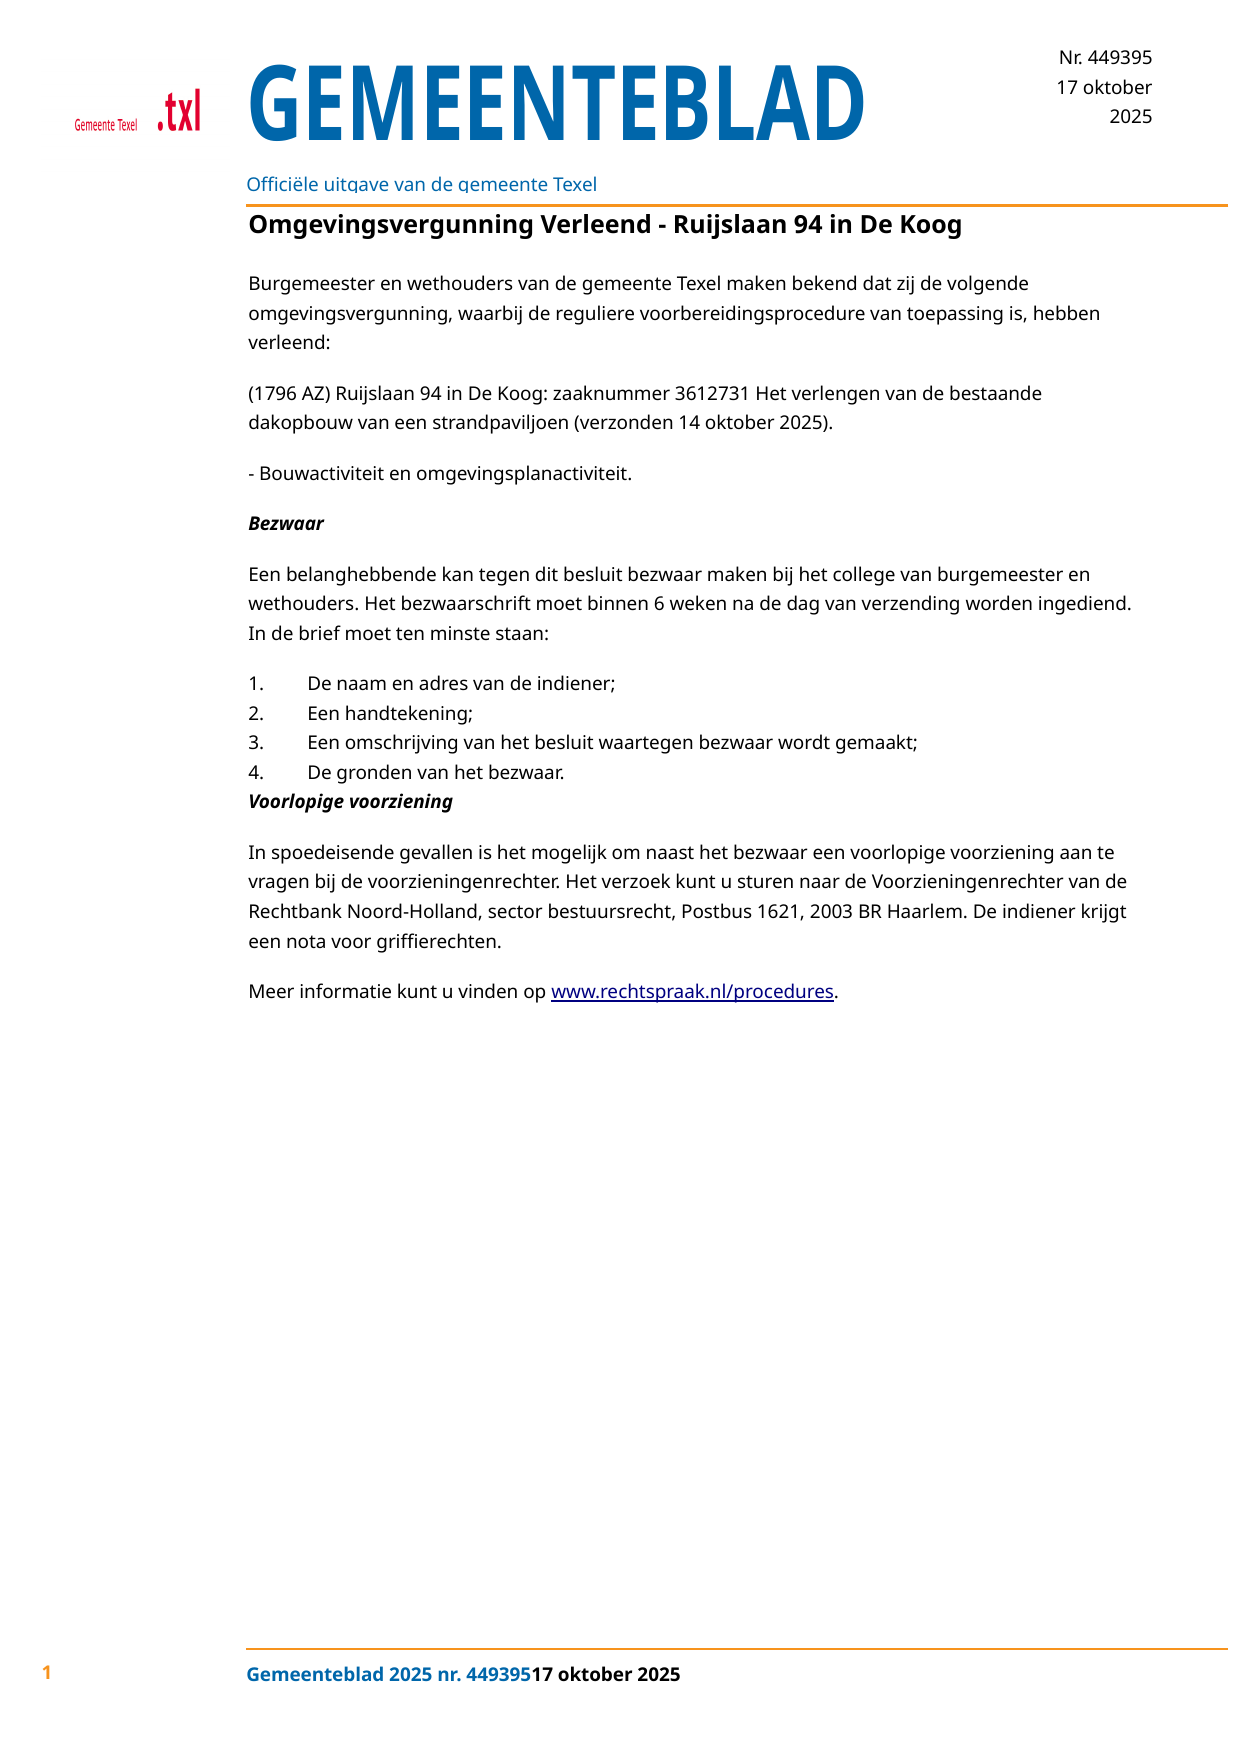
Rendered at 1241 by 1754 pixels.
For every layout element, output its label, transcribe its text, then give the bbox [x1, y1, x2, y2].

text Omgevingsvergunning Verleend - Ruijslaan 94 in De Koog [248, 207, 1152, 241]
text (1796 AZ) Ruijslaan 94 in De Koog: zaaknummer 3612731 Het verlengen van de bestaande dakopbouw van een strandpaviljoen (verzonden 14 oktober 2025). [248, 380, 1152, 435]
text Bezwaar [248, 510, 1152, 536]
list Een handtekening; [248, 700, 1152, 726]
text Voorlopige voorziening [248, 789, 1152, 814]
list De gronden van het bezwaar. [248, 759, 1152, 785]
text Burgemeester en wethouders van de gemeente Texel maken bekend dat zij de volgende omgevingsvergunning, waarbij de reguliere voorbereidingsprocedure van toepassing is, hebben verleend: [248, 270, 1152, 355]
list Een omschrijving van het besluit waartegen bezwaar wordt gemaakt; [248, 729, 1152, 755]
text - Bouwactiviteit en omgevingsplanactiviteit. [248, 460, 1152, 486]
text Meer informatie kunt u vinden op www.rechtspraak.nl/procedures. [248, 978, 1152, 1004]
text In spoedeisende gevallen is het mogelijk om naast het bezwaar een voorlopige voorziening aan te vragen bij de voorzieningenrechter. Het verzoek kunt u sturen naar de Voorzieningenrechter van de Rechtbank Noord-Holland, sector bestuursrecht, Postbus 1621, 2003 BR Haarlem. De indiener krijgt een nota voor griffierechten. [248, 839, 1152, 953]
list De naam en adres van de indiener; [248, 670, 1152, 696]
text Een belanghebbende kan tegen dit besluit bezwaar maken bij het college van burgemeester en wethouders. Het bezwaarschrift moet binnen 6 weken na de dag van verzending worden ingediend. In de brief moet ten minste staan: [248, 561, 1152, 646]
picture [41, 47, 231, 172]
